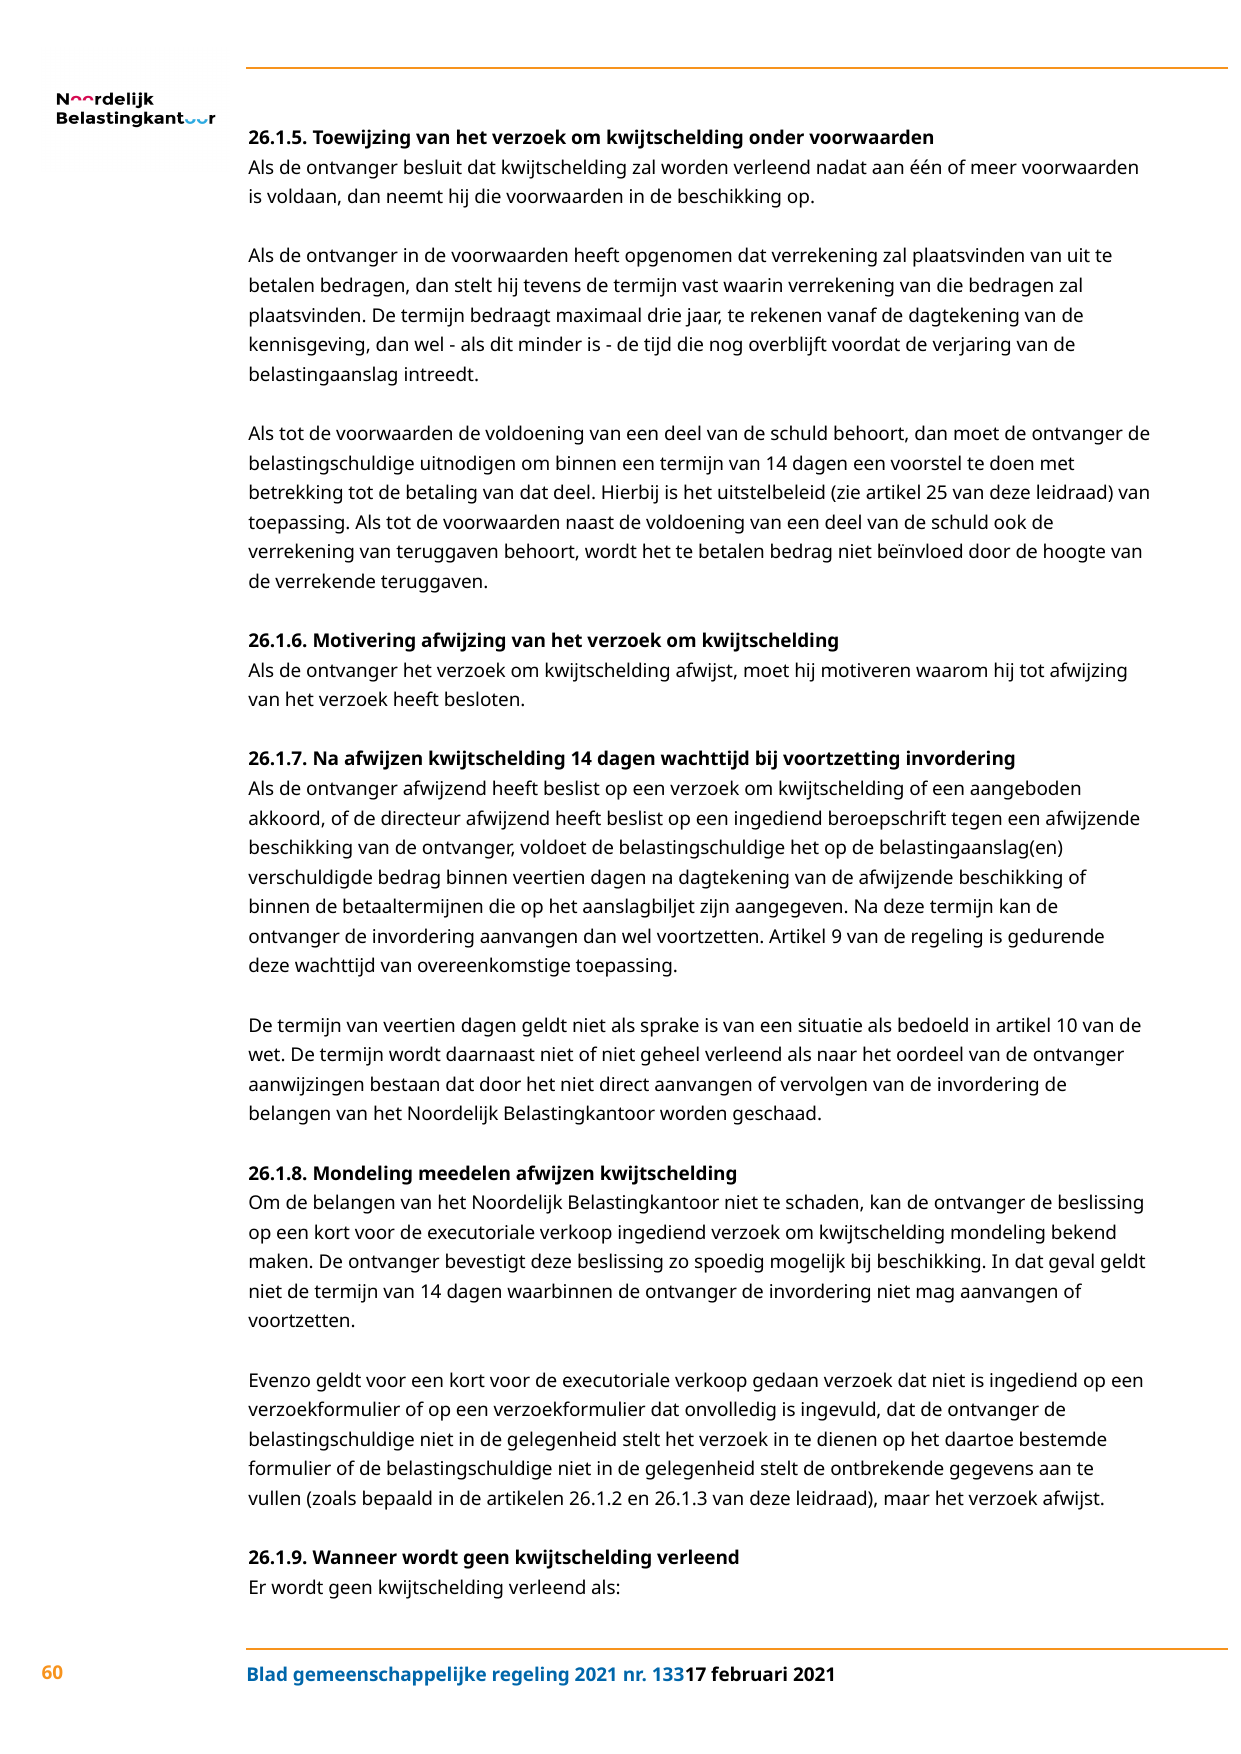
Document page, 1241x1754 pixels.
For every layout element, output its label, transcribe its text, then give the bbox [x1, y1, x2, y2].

text De termijn van veertien dagen geldt niet als sprake is van een situatie als bedoeld in artikel 10 van de wet. De termijn wordt daarnaast niet of niet geheel verleend als naar het oordeel van de ontvanger aanwijzingen bestaan dat door het niet direct aanvangen of vervolgen van de invordering de belangen van het Noordelijk Belastingkantoor worden geschaad. [248, 1012, 1152, 1126]
text 26.1.7. Na afwijzen kwijtschelding 14 dagen wachttijd bij voortzetting invordering [248, 746, 1152, 771]
text Als tot de voorwaarden de voldoening van een deel van de schuld behoort, dan moet de ontvanger de belastingschuldige uitnodigen om binnen een termijn van 14 dagen een voorstel te doen met betrekking tot de betaling van dat deel. Hierbij is het uitstelbeleid (zie artikel 25 van deze leidraad) van toepassing. Als tot de voorwaarden naast de voldoening van een deel van de schuld ook de verrekening van teruggaven behoort, wordt het te betalen bedrag niet beïnvloed door de hoogte van de verrekende teruggaven. [248, 420, 1152, 594]
text Om de belangen van het Noordelijk Belastingkantoor niet te schaden, kan de ontvanger de beslissing op een kort voor de executoriale verkoop ingediend verzoek om kwijtschelding mondeling bekend maken. De ontvanger bevestigt deze beslissing zo spoedig mogelijk bij beschikking. In dat geval geldt niet de termijn van 14 dagen waarbinnen de ontvanger de invordering niet mag aanvangen of voortzetten. [248, 1189, 1152, 1333]
text Als de ontvanger het verzoek om kwijtschelding afwijst, moet hij motiveren waarom hij tot afwijzing van het verzoek heeft besloten. [248, 657, 1152, 712]
picture [41, 47, 231, 172]
text 26.1.6. Motivering afwijzing van het verzoek om kwijtschelding [248, 627, 1152, 653]
text Evenzo geldt voor een kort voor de executoriale verkoop gedaan verzoek dat niet is ingediend op een verzoekformulier of op een verzoekformulier dat onvolledig is ingevuld, dat de ontvanger de belastingschuldige niet in de gelegenheid stelt het verzoek in te dienen op het daartoe bestemde formulier of de belastingschuldige niet in de gelegenheid stelt de ontbrekende gegevens aan te vullen (zoals bepaald in de artikelen 26.1.2 en 26.1.3 van deze leidraad), maar het verzoek afwijst. [248, 1367, 1152, 1511]
text Als de ontvanger besluit dat kwijtschelding zal worden verleend nadat aan één of meer voorwaarden is voldaan, dan neemt hij die voorwaarden in de beschikking op. [248, 154, 1152, 209]
text 26.1.5. Toewijzing van het verzoek om kwijtschelding onder voorwaarden [248, 124, 1152, 150]
text Als de ontvanger in de voorwaarden heeft opgenomen dat verrekening zal plaatsvinden van uit te betalen bedragen, dan stelt hij tevens de termijn vast waarin verrekening van die bedragen zal plaatsvinden. De termijn bedraagt maximaal drie jaar, te rekenen vanaf de dagtekening van de kennisgeving, dan wel - als dit minder is - de tijd die nog overblijft voordat de verjaring van de belastingaanslag intreedt. [248, 243, 1152, 387]
text Als de ontvanger afwijzend heeft beslist op een verzoek om kwijtschelding of een aangeboden akkoord, of de directeur afwijzend heeft beslist op een ingediend beroepschrift tegen een afwijzende beschikking van de ontvanger, voldoet de belastingschuldige het op de belastingaanslag(en) verschuldigde bedrag binnen veertien dagen na dagtekening van de afwijzende beschikking of binnen de betaaltermijnen die op het aanslagbiljet zijn aangegeven. Na deze termijn kan de ontvanger de invordering aanvangen dan wel voortzetten. Artikel 9 van de regeling is gedurende deze wachttijd van overeenkomstige toepassing. [248, 775, 1152, 978]
text 26.1.9. Wanneer wordt geen kwijtschelding verleend [248, 1544, 1152, 1570]
text 26.1.8. Mondeling meedelen afwijzen kwijtschelding [248, 1160, 1152, 1186]
text Er wordt geen kwijtschelding verleend als: [248, 1574, 1152, 1600]
